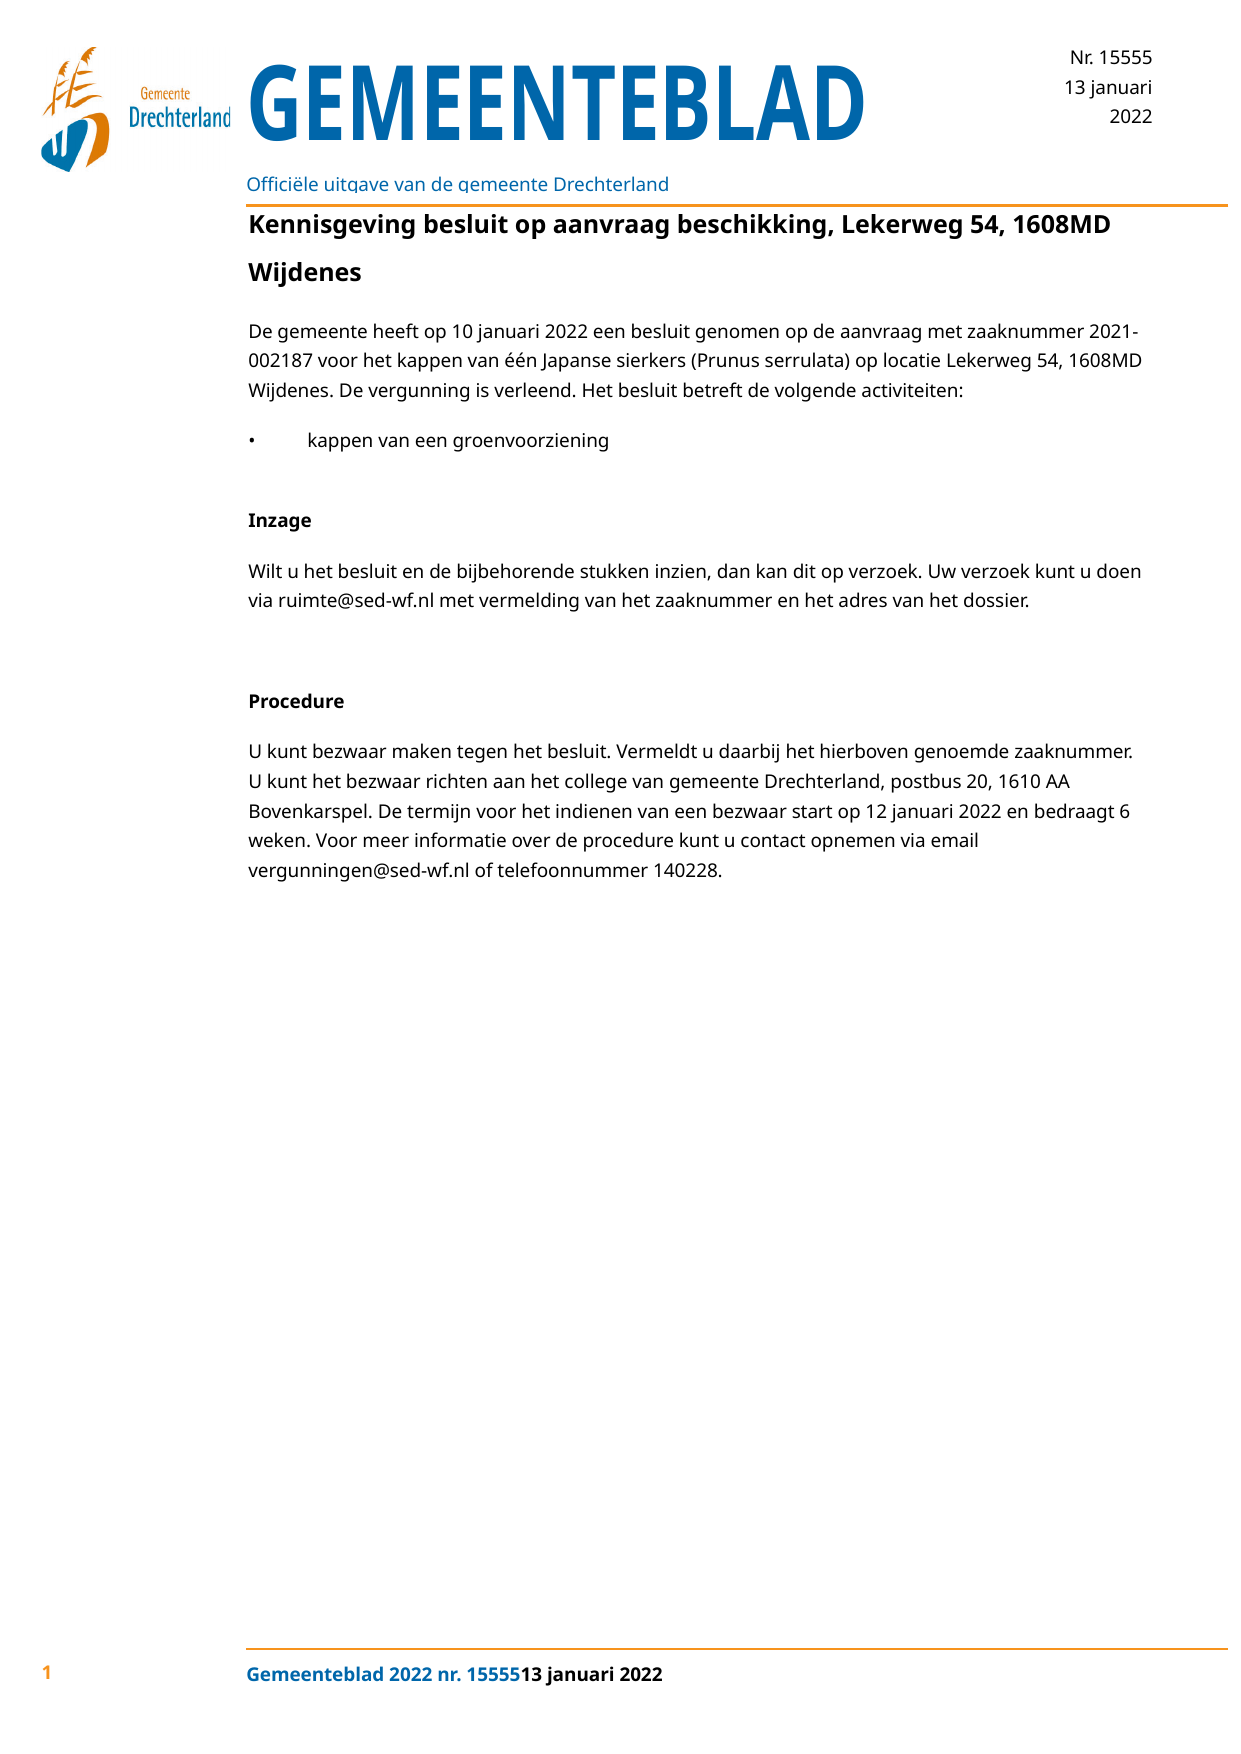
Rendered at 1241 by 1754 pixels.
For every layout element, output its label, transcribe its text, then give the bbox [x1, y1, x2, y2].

text Inzage [248, 507, 1152, 533]
picture [226, 115, 231, 124]
text Kennisgeving besluit op aanvraag beschikking, Lekerweg 54, 1608MD Wijdenes [248, 207, 1152, 288]
picture [41, 47, 231, 172]
picture [41, 158, 64, 172]
text U kunt bezwaar maken tegen het besluit. Vermeldt u daarbij het hierboven genoemde zaaknummer. U kunt het bezwaar richten aan het college van gemeente Drechterland, postbus 20, 1610 AA Bovenkarspel. De termijn voor het indienen van een bezwaar start op 12 januari 2022 en bedraagt 6 weken. Voor meer informatie over de procedure kunt u contact opnemen via email vergunningen@sed-wf.nl of telefoonnummer 140228. [248, 739, 1152, 883]
text Wilt u het besluit en de bijbehorende stukken inzien, dan kan dit op verzoek. Uw verzoek kunt u doen via ruimte@sed-wf.nl met vermelding van het zaaknummer en het adres van het dossier. [248, 558, 1152, 613]
list kappen van een groenvoorziening [248, 427, 1152, 453]
text De gemeente heeft op 10 januari 2022 een besluit genomen op de aanvraag met zaaknummer 2021-002187 voor het kappen van één Japanse sierkers (Prunus serrulata) op locatie Lekerweg 54, 1608MD Wijdenes. De vergunning is verleend. Het besluit betreft de volgende activiteiten: [248, 318, 1152, 403]
text Procedure [248, 688, 1152, 714]
